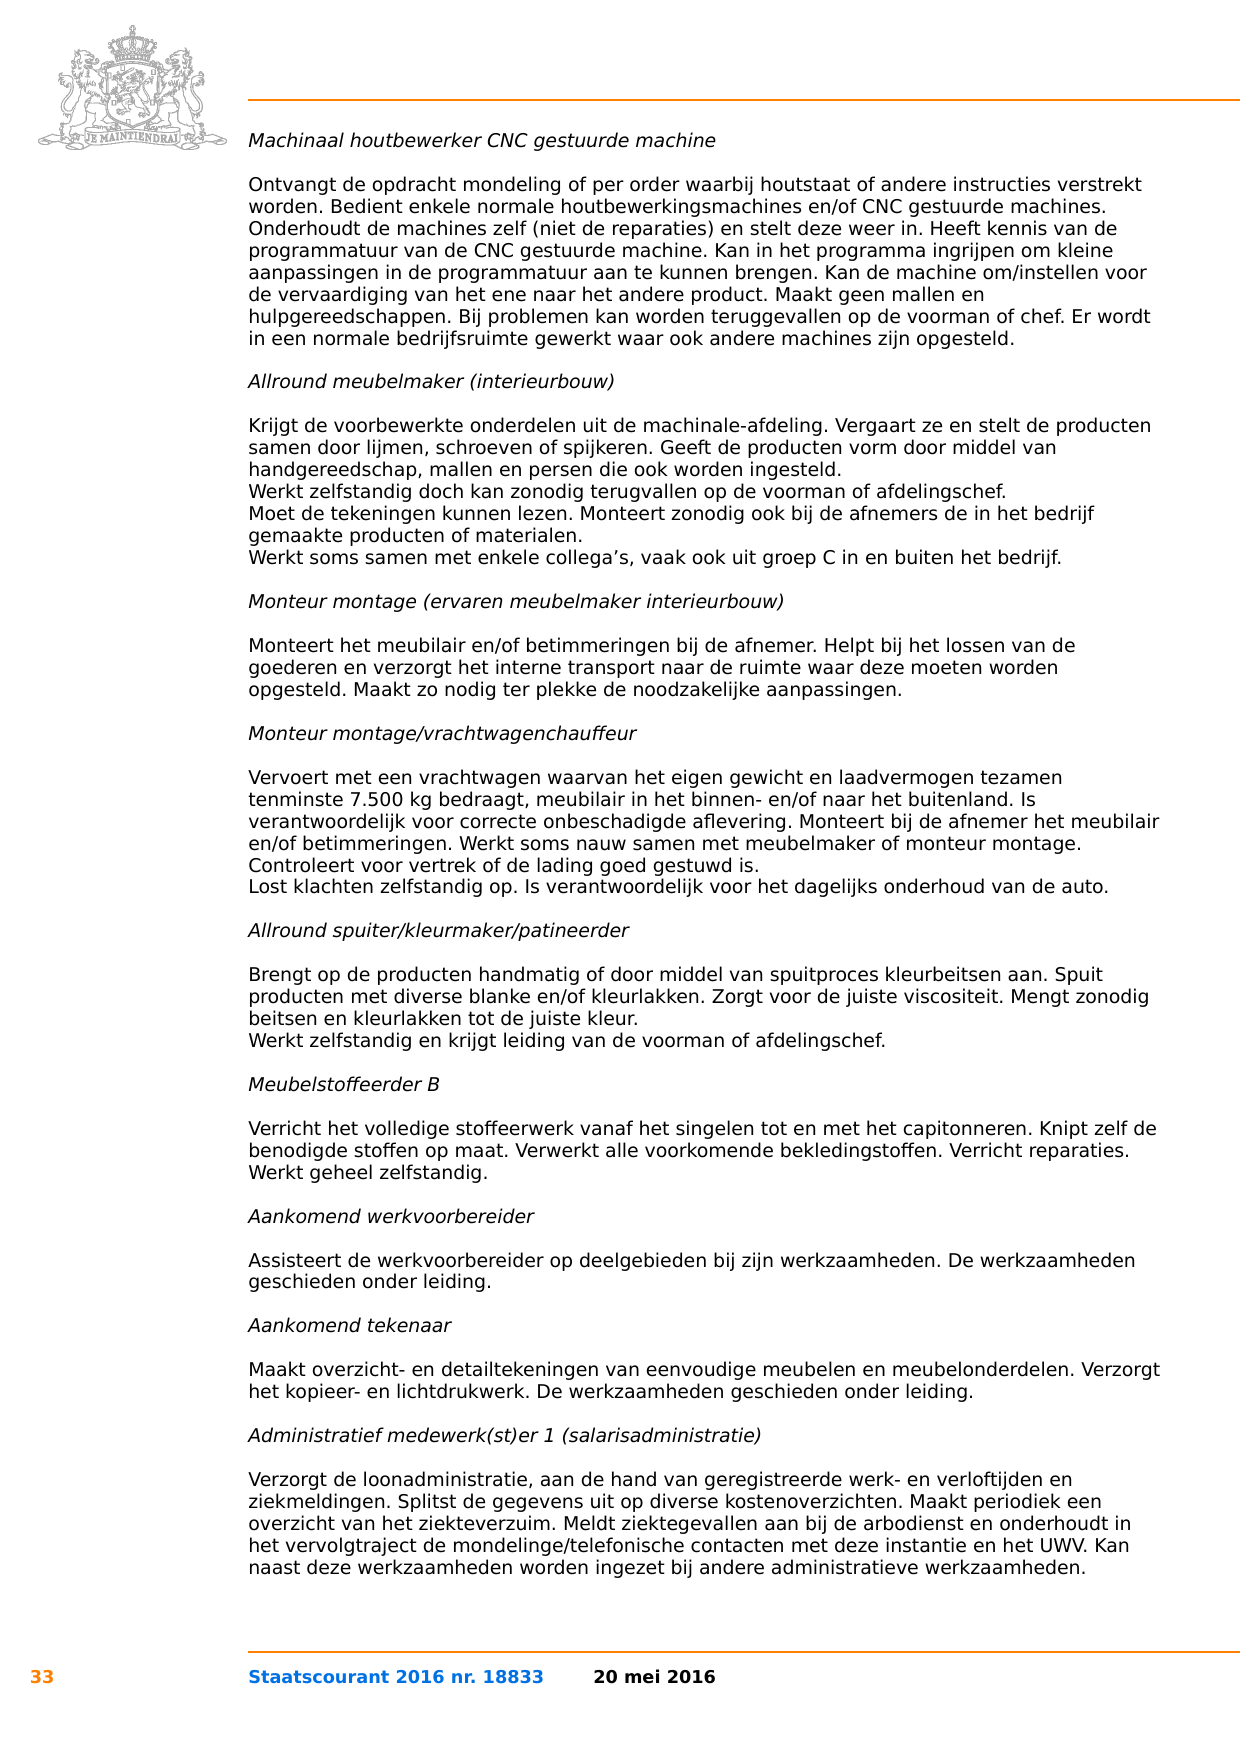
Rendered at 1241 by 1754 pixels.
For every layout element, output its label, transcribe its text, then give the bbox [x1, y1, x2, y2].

text Ontvangt de opdracht mondeling of per order waarbij houtstaat of andere instructies verstrekt worden. Bedient enkele normale houtbewerkingsmachines en/of CNC gestuurde machines. Onderhoudt de machines zelf (niet de reparaties) en stelt deze weer in. Heeft kennis van de programmatuur van de CNC gestuurde machine. Kan in het programma ingrijpen om kleine aanpassingen in de programmatuur aan te kunnen brengen. Kan de machine om/instellen voor de vervaardiging van het ene naar het andere product. Maakt geen mallen en hulpgereedschappen. Bij problemen kan worden teruggevallen op de voorman of chef. Er wordt in een normale bedrijfsruimte gewerkt waar ook andere machines zijn opgesteld. [248, 174, 1163, 349]
subtitle Administratief medewerk(st)er 1 (salarisadministratie) [248, 1425, 1163, 1447]
text Werkt zelfstandig en krijgt leiding van de voorman of afdelingschef. [248, 1030, 1163, 1052]
subtitle Machinaal houtbewerker CNC gestuurde machine [248, 130, 1163, 152]
text Moet de tekeningen kunnen lezen. Monteert zonodig ook bij de afnemers de in het bedrijf gemaakte producten of materialen. [248, 503, 1163, 547]
subtitle Aankomend tekenaar [248, 1315, 1163, 1337]
text Monteert het meubilair en/of betimmeringen bij de afnemer. Helpt bij het lossen van de goederen en verzorgt het interne transport naar de ruimte waar deze moeten worden opgesteld. Maakt zo nodig ter plekke de noodzakelijke aanpassingen. [248, 635, 1163, 701]
text Lost klachten zelfstandig op. Is verantwoordelijk voor het dagelijks onderhoud van de auto. [248, 876, 1163, 898]
text Krijgt de voorbewerkte onderdelen uit de machinale-afdeling. Vergaart ze en stelt de producten samen door lijmen, schroeven of spijkeren. Geeft de producten vorm door middel van handgereedschap, mallen en persen die ook worden ingesteld. [248, 415, 1163, 481]
subtitle Allround meubelmaker (interieurbouw) [248, 371, 1163, 393]
text Verzorgt de loonadministratie, aan de hand van geregistreerde werk- en verloftijden en ziekmeldingen. Splitst de gegevens uit op diverse kostenoverzichten. Maakt periodiek een overzicht van het ziekteverzuim. Meldt ziektegevallen aan bij de arbodienst en onderhoudt in het vervolgtraject de mondelinge/telefonische contacten met deze instantie en het UWV. Kan naast deze werkzaamheden worden ingezet bij andere administratieve werkzaamheden. [248, 1469, 1163, 1579]
text Brengt op de producten handmatig of door middel van spuitproces kleurbeitsen aan. Spuit producten met diverse blanke en/of kleurlakken. Zorgt voor de juiste viscositeit. Mengt zonodig beitsen en kleurlakken tot de juiste kleur. [248, 964, 1163, 1030]
text Vervoert met een vrachtwagen waarvan het eigen gewicht en laadvermogen tezamen tenminste 7.500 kg bedraagt, meubilair in het binnen- en/of naar het buitenland. Is verantwoordelijk voor correcte onbeschadigde aflevering. Monteert bij de afnemer het meubilair en/of betimmeringen. Werkt soms nauw samen met meubelmaker of monteur montage. Controleert voor vertrek of de lading goed gestuwd is. [248, 767, 1163, 876]
picture [38, 25, 227, 150]
text Werkt zelfstandig doch kan zonodig terugvallen op de voorman of afdelingschef. [248, 481, 1163, 503]
text Werkt soms samen met enkele collega’s, vaak ook uit groep C in en buiten het bedrijf. [248, 547, 1163, 569]
text Assisteert de werkvoorbereider op deelgebieden bij zijn werkzaamheden. De werkzaamheden geschieden onder leiding. [248, 1249, 1163, 1293]
text Verricht het volledige stoffeerwerk vanaf het singelen tot en met het capitonneren. Knipt zelf de benodigde stoffen op maat. Verwerkt alle voorkomende bekledingstoffen. Verricht reparaties. Werkt geheel zelfstandig. [248, 1118, 1163, 1184]
subtitle Aankomend werkvoorbereider [248, 1206, 1163, 1228]
text Maakt overzicht- en detailtekeningen van eenvoudige meubelen en meubelonderdelen. Verzorgt het kopieer- en lichtdrukwerk. De werkzaamheden geschieden onder leiding. [248, 1359, 1163, 1403]
subtitle Monteur montage/vrachtwagenchauffeur [248, 723, 1163, 745]
subtitle Meubelstoffeerder B [248, 1074, 1163, 1096]
subtitle Allround spuiter/kleurmaker/patineerder [248, 920, 1163, 942]
subtitle Monteur montage (ervaren meubelmaker interieurbouw) [248, 591, 1163, 613]
